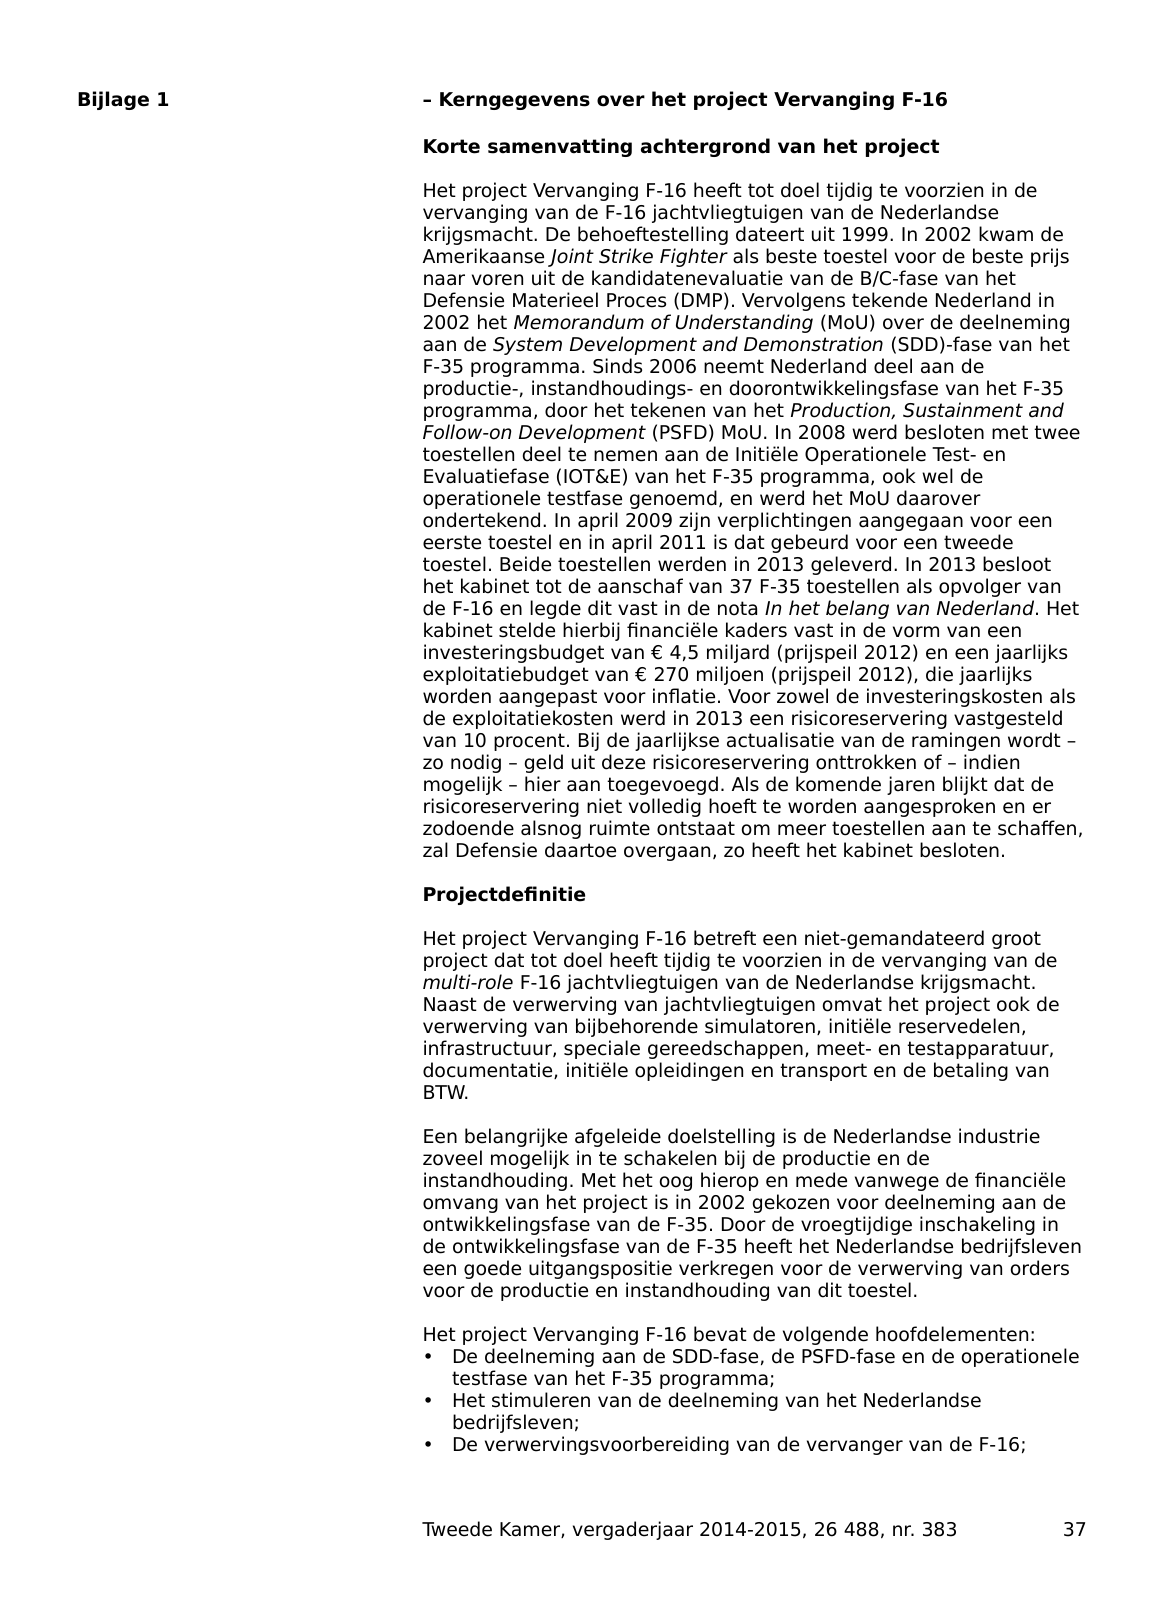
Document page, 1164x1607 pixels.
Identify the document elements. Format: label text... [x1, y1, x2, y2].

text Het project Vervanging F-16 betreft een niet-gemandateerd groot project dat tot doel heeft tijdig te voorzien in de vervanging van de multi-role F-16 jachtvliegtuigen van de Nederlandse krijgsmacht. Naast de verwerving van jachtvliegtuigen omvat het project ook de verwerving van bijbehorende simulatoren, initiële reservedelen, infrastructuur, speciale gereedschappen, meet- en testapparatuur, documentatie, initiële opleidingen en transport en de betaling van BTW. [422, 928, 1087, 1104]
text • De deelneming aan de SDD-fase, de PSFD-fase en de operationele testfase van het F-35 programma; [422, 1346, 1087, 1390]
subtitle Korte samenvatting achtergrond van het project [422, 136, 1087, 158]
text • Het stimuleren van de deelneming van het Nederlandse bedrijfsleven; [422, 1390, 1087, 1434]
subtitle Projectdefinitie [422, 884, 1087, 906]
text • De verwervingsvoorbereiding van de vervanger van de F-16; [422, 1434, 1087, 1456]
text Een belangrijke afgeleide doelstelling is de Nederlandse industrie zoveel mogelijk in te schakelen bij de productie en de instandhouding. Met het oog hierop en mede vanwege de financiële omvang van het project is in 2002 gekozen voor deelneming aan de ontwikkelingsfase van de F-35. Door de vroegtijdige inschakeling in de ontwikkelingsfase van de F-35 heeft het Nederlandse bedrijfsleven een goede uitgangspositie verkregen voor de verwerving van orders voor de productie en instandhouding van dit toestel. [422, 1126, 1087, 1302]
text Het project Vervanging F-16 bevat de volgende hoofdelementen: [422, 1324, 1087, 1346]
text Het project Vervanging F-16 heeft tot doel tijdig te voorzien in de vervanging van de F-16 jachtvliegtuigen van de Nederlandse krijgsmacht. De behoeftestelling dateert uit 1999. In 2002 kwam de Amerikaanse Joint Strike Fighter als beste toestel voor de beste prijs naar voren uit de kandidatenevaluatie van de B/C-fase van het Defensie Materieel Proces (DMP). Vervolgens tekende Nederland in 2002 het Memorandum of Understanding (MoU) over de deelneming aan de System Development and Demonstration (SDD)-fase van het F-35 programma. Sinds 2006 neemt Nederland deel aan de productie-, instandhoudings- en doorontwikkelingsfase van het F-35 programma, door het tekenen van het Production, Sustainment and Follow-on Development (PSFD) MoU. In 2008 werd besloten met twee toestellen deel te nemen aan de Initiële Operationele Test- en Evaluatiefase (IOT&E) van het F-35 programma, ook wel de operationele testfase genoemd, en werd het MoU daarover ondertekend. In april 2009 zijn verplichtingen aangegaan voor een eerste toestel en in april 2011 is dat gebeurd voor een tweede toestel. Beide toestellen werden in 2013 geleverd. In 2013 besloot het kabinet tot de aanschaf van 37 F-35 toestellen als opvolger van de F-16 en legde dit vast in de nota In het belang van Nederland. Het kabinet stelde hierbij financiële kaders vast in de vorm van een investeringsbudget van € 4,5 miljard (prijspeil 2012) en een jaarlijks exploitatiebudget van € 270 miljoen (prijspeil 2012), die jaarlijks worden aangepast voor inflatie. Voor zowel de investeringskosten als de exploitatiekosten werd in 2013 een risicoreservering vastgesteld van 10 procent. Bij de jaarlijkse actualisatie van de ramingen wordt – zo nodig – geld uit deze risicoreservering onttrokken of – indien mogelijk – hier aan toegevoegd. Als de komende jaren blijkt dat de risicoreservering niet volledig hoeft te worden aangesproken en er zodoende alsnog ruimte ontstaat om meer toestellen aan te schaffen, zal Defensie daartoe overgaan, zo heeft het kabinet besloten. [422, 180, 1087, 862]
subtitle Bijlage 1 – Kerngegevens over het project Vervanging F-16 [77, 89, 1087, 111]
